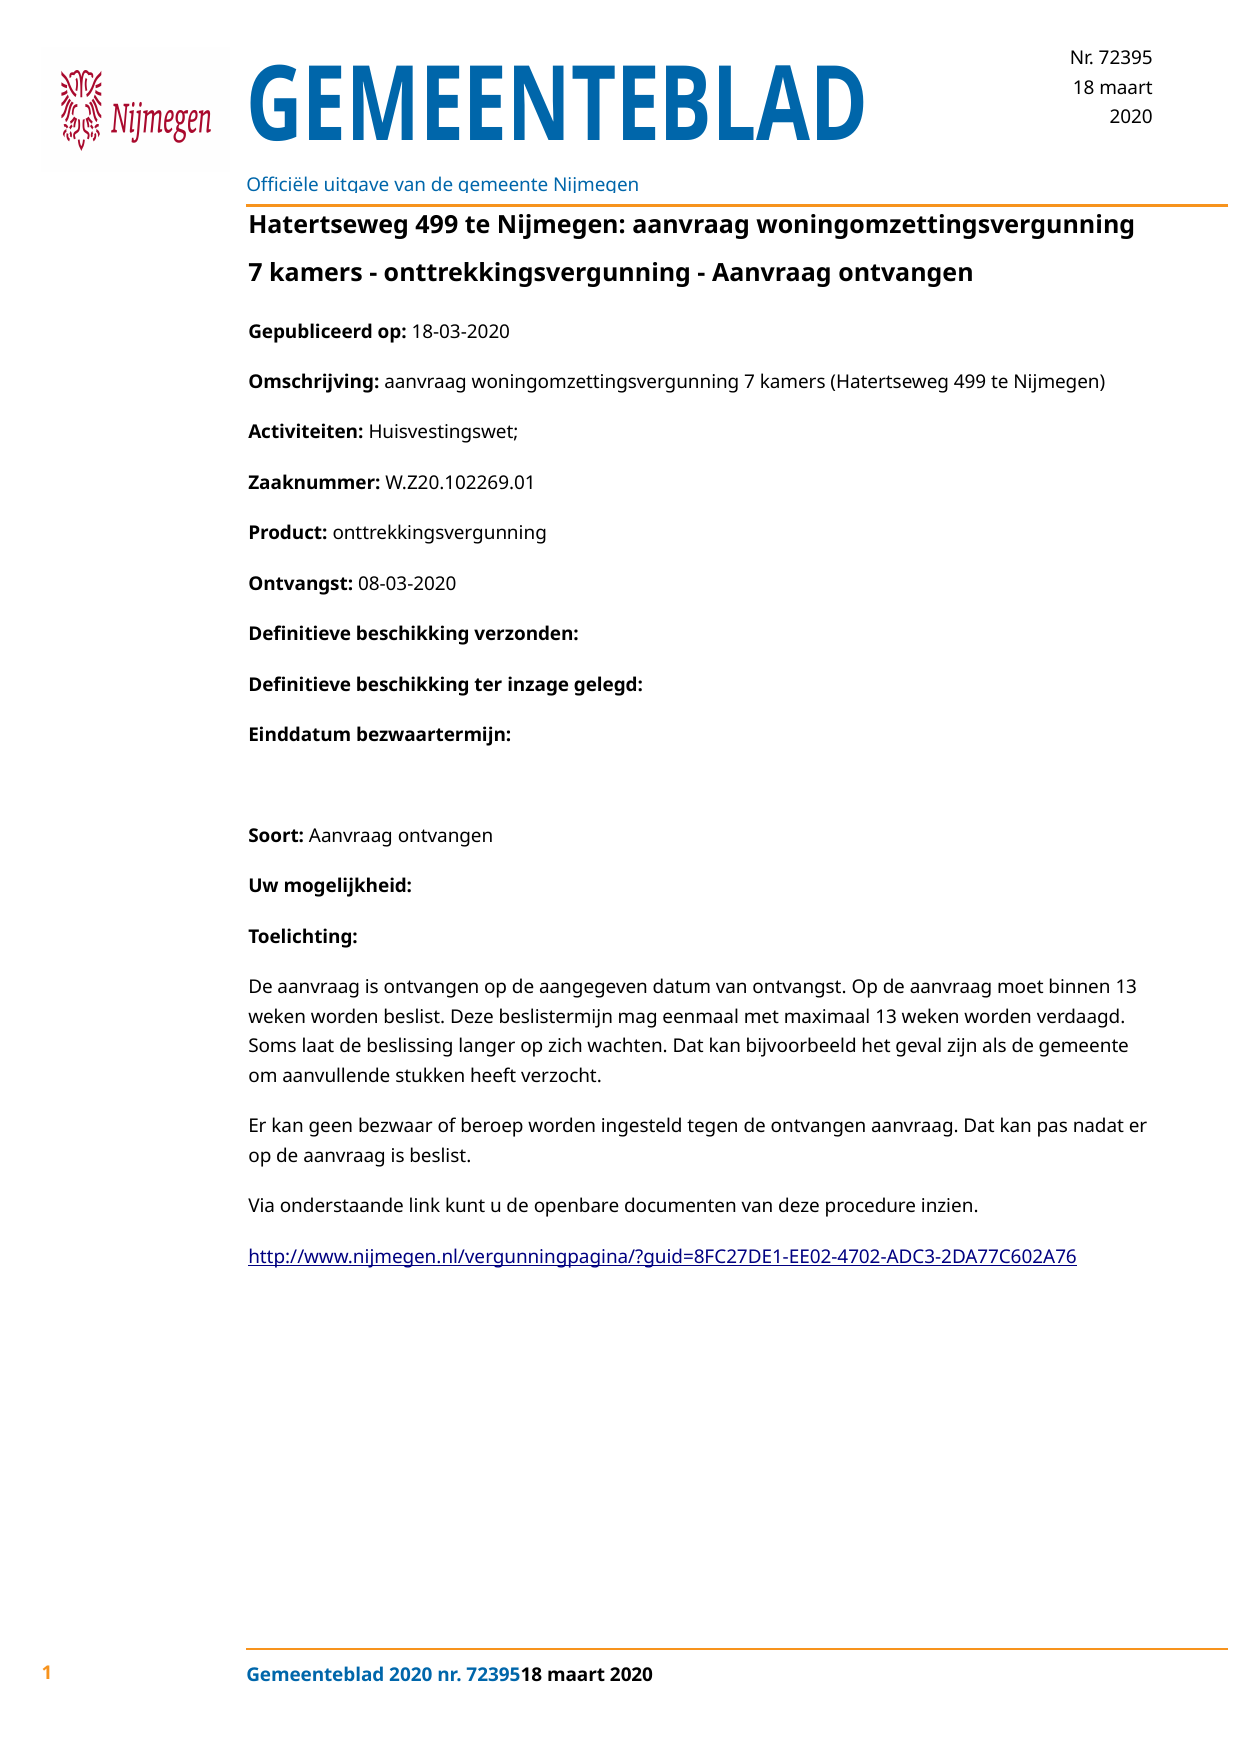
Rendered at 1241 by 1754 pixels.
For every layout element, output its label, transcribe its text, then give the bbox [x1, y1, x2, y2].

text Activiteiten: Huisvestingswet; [248, 419, 1152, 444]
text Uw mogelijkheid: [248, 872, 1152, 898]
text Gepubliceerd op: 18-03-2020 [248, 318, 1152, 344]
text Ontvangst: 08-03-2020 [248, 570, 1152, 596]
text Omschrijving: aanvraag woningomzettingsvergunning 7 kamers (Hatertseweg 499 te Nijmegen) [248, 368, 1152, 394]
text Hatertseweg 499 te Nijmegen: aanvraag woningomzettingsvergunning 7 kamers - onttrekkingsvergunning - Aanvraag ontvangen [248, 207, 1152, 288]
text Er kan geen bezwaar of beroep worden ingesteld tegen de ontvangen aanvraag. Dat kan pas nadat er op de aanvraag is beslist. [248, 1112, 1152, 1168]
text Soort: Aanvraag ontvangen [248, 822, 1152, 848]
text Via onderstaande link kunt u de openbare documenten van deze procedure inzien. [248, 1192, 1152, 1218]
text Product: onttrekkingsvergunning [248, 519, 1152, 545]
picture [41, 47, 231, 172]
text http://www.nijmegen.nl/vergunningpagina/?guid=8FC27DE1-EE02-4702-ADC3-2DA77C602A76 [248, 1243, 1152, 1269]
text Toelichting: [248, 923, 1152, 949]
text Zaaknummer: W.Z20.102269.01 [248, 469, 1152, 495]
text Einddatum bezwaartermijn: [248, 721, 1152, 747]
text Definitieve beschikking ter inzage gelegd: [248, 671, 1152, 697]
text De aanvraag is ontvangen op de aangegeven datum van ontvangst. Op de aanvraag moet binnen 13 weken worden beslist. Deze beslistermijn mag eenmaal met maximaal 13 weken worden verdaagd. Soms laat de beslissing langer op zich wachten. Dat kan bijvoorbeeld het geval zijn als de gemeente om aanvullende stukken heeft verzocht. [248, 973, 1152, 1088]
text Definitieve beschikking verzonden: [248, 620, 1152, 646]
